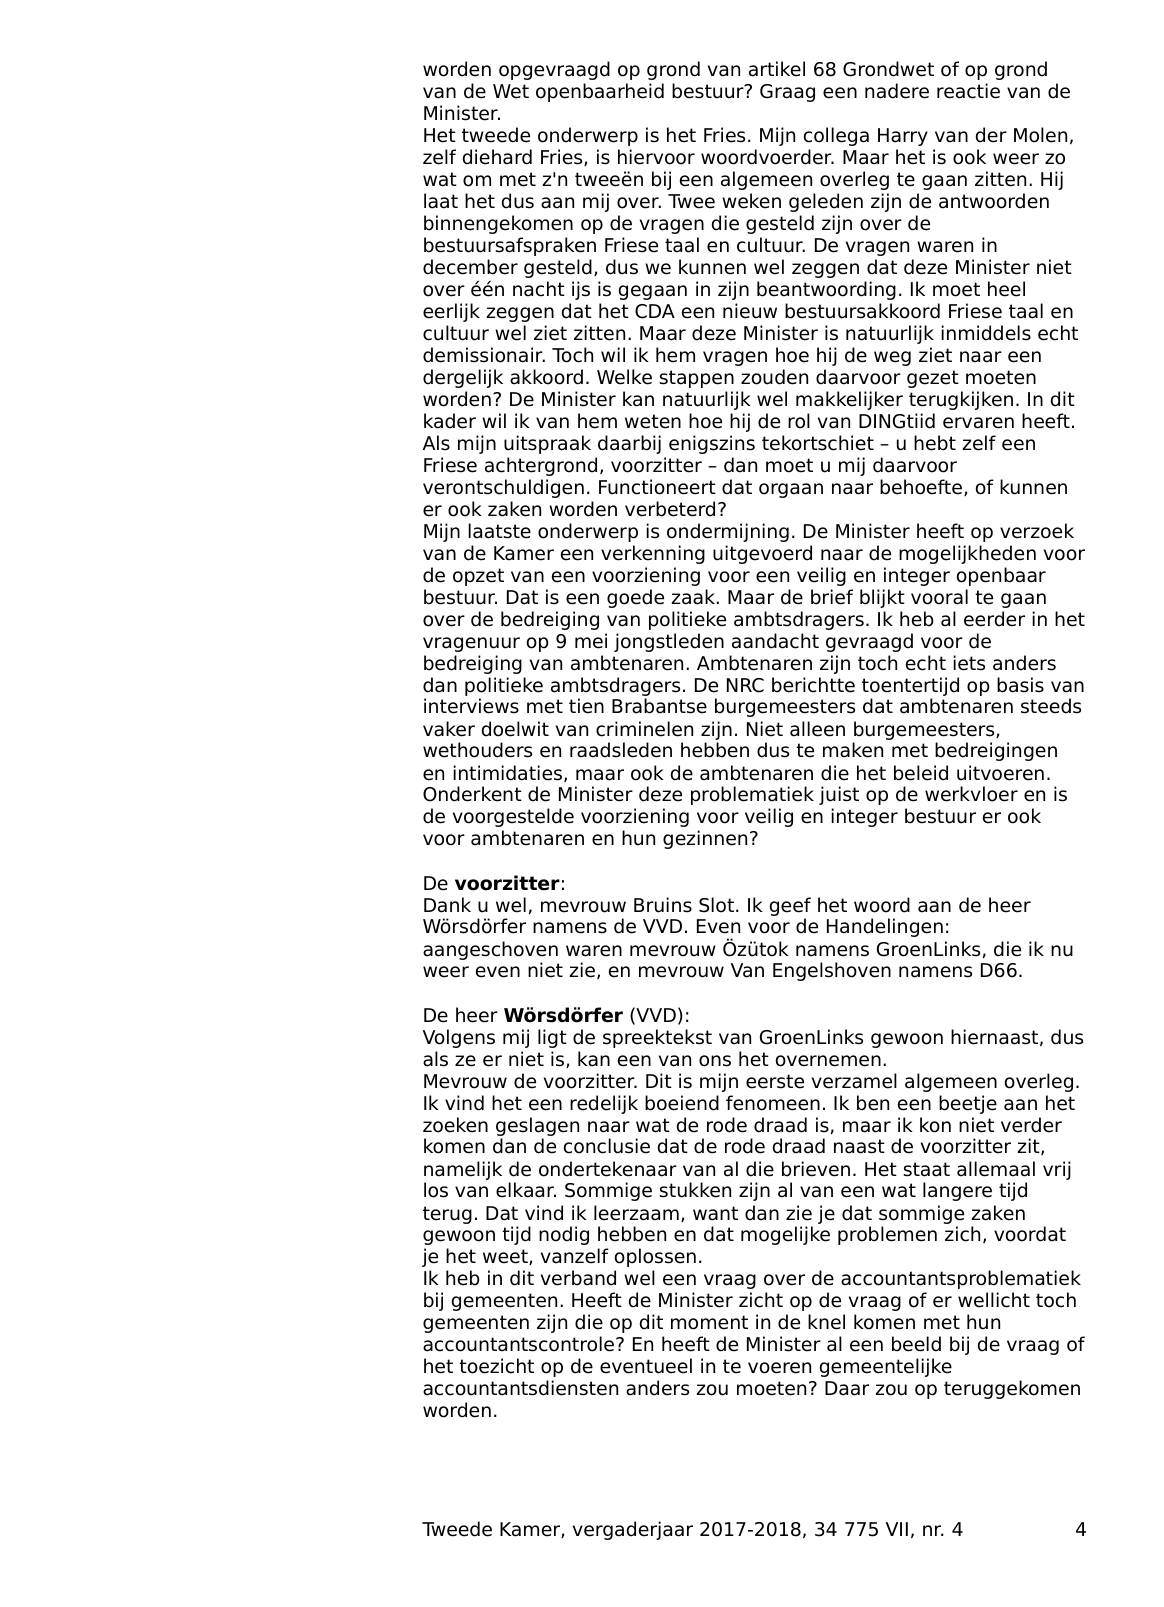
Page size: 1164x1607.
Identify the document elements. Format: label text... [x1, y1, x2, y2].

text Volgens mij ligt de spreektekst van GroenLinks gewoon hiernaast, dus als ze er niet is, kan een van ons het overnemen. [422, 1027, 1087, 1071]
text De voorzitter: [422, 872, 1087, 894]
text Mijn laatste onderwerp is ondermijning. De Minister heeft op verzoek van de Kamer een verkenning uitgevoerd naar de mogelijkheden voor de opzet van een voorziening voor een veilig en integer openbaar bestuur. Dat is een goede zaak. Maar de brief blijkt vooral te gaan over de bedreiging van politieke ambtsdragers. Ik heb al eerder in het vragenuur op 9 mei jongstleden aandacht gevraagd voor de bedreiging van ambtenaren. Ambtenaren zijn toch echt iets anders dan politieke ambtsdragers. De NRC berichtte toentertijd op basis van interviews met tien Brabantse burgemeesters dat ambtenaren steeds vaker doelwit van criminelen zijn. Niet alleen burgemeesters, wethouders en raadsleden hebben dus te maken met bedreigingen en intimidaties, maar ook de ambtenaren die het beleid uitvoeren. Onderkent de Minister deze problematiek juist op de werkvloer en is de voorgestelde voorziening voor veilig en integer bestuur er ook voor ambtenaren en hun gezinnen? [422, 521, 1087, 850]
text Dank u wel, mevrouw Bruins Slot. Ik geef het woord aan de heer Wörsdörfer namens de VVD. Even voor de Handelingen: aangeschoven waren mevrouw Özütok namens GroenLinks, die ik nu weer even niet zie, en mevrouw Van Engelshoven namens D66. [422, 894, 1087, 982]
text De heer Wörsdörfer (VVD): [422, 1004, 1087, 1027]
text Het tweede onderwerp is het Fries. Mijn collega Harry van der Molen, zelf diehard Fries, is hiervoor woordvoerder. Maar het is ook weer zo wat om met z'n tweeën bij een algemeen overleg te gaan zitten. Hij laat het dus aan mij over. Twee weken geleden zijn de antwoorden binnengekomen op de vragen die gesteld zijn over de bestuursafspraken Friese taal en cultuur. De vragen waren in december gesteld, dus we kunnen wel zeggen dat deze Minister niet over één nacht ijs is gegaan in zijn beantwoording. Ik moet heel eerlijk zeggen dat het CDA een nieuw bestuursakkoord Friese taal en cultuur wel ziet zitten. Maar deze Minister is natuurlijk inmiddels echt demissionair. Toch wil ik hem vragen hoe hij de weg ziet naar een dergelijk akkoord. Welke stappen zouden daarvoor gezet moeten worden? De Minister kan natuurlijk wel makkelijker terugkijken. In dit kader wil ik van hem weten hoe hij de rol van DINGtiid ervaren heeft. Als mijn uitspraak daarbij enigszins tekortschiet – u hebt zelf een Friese achtergrond, voorzitter – dan moet u mij daarvoor verontschuldigen. Functioneert dat orgaan naar behoefte, of kunnen er ook zaken worden verbeterd? [422, 125, 1087, 521]
text Mevrouw de voorzitter. Dit is mijn eerste verzamel algemeen overleg. Ik vind het een redelijk boeiend fenomeen. Ik ben een beetje aan het zoeken geslagen naar wat de rode draad is, maar ik kon niet verder komen dan de conclusie dat de rode draad naast de voorzitter zit, namelijk de ondertekenaar van al die brieven. Het staat allemaal vrij los van elkaar. Sommige stukken zijn al van een wat langere tijd terug. Dat vind ik leerzaam, want dan zie je dat sommige zaken gewoon tijd nodig hebben en dat mogelijke problemen zich, voordat je het weet, vanzelf oplossen. [422, 1071, 1087, 1268]
text worden opgevraagd op grond van artikel 68 Grondwet of op grond van de Wet openbaarheid bestuur? Graag een nadere reactie van de Minister. [422, 59, 1087, 125]
text Ik heb in dit verband wel een vraag over de accountantsproblematiek bij gemeenten. Heeft de Minister zicht op de vraag of er wellicht toch gemeenten zijn die op dit moment in de knel komen met hun accountantscontrole? En heeft de Minister al een beeld bij de vraag of het toezicht op de eventueel in te voeren gemeentelijke accountantsdiensten anders zou moeten? Daar zou op teruggekomen worden. [422, 1268, 1087, 1422]
